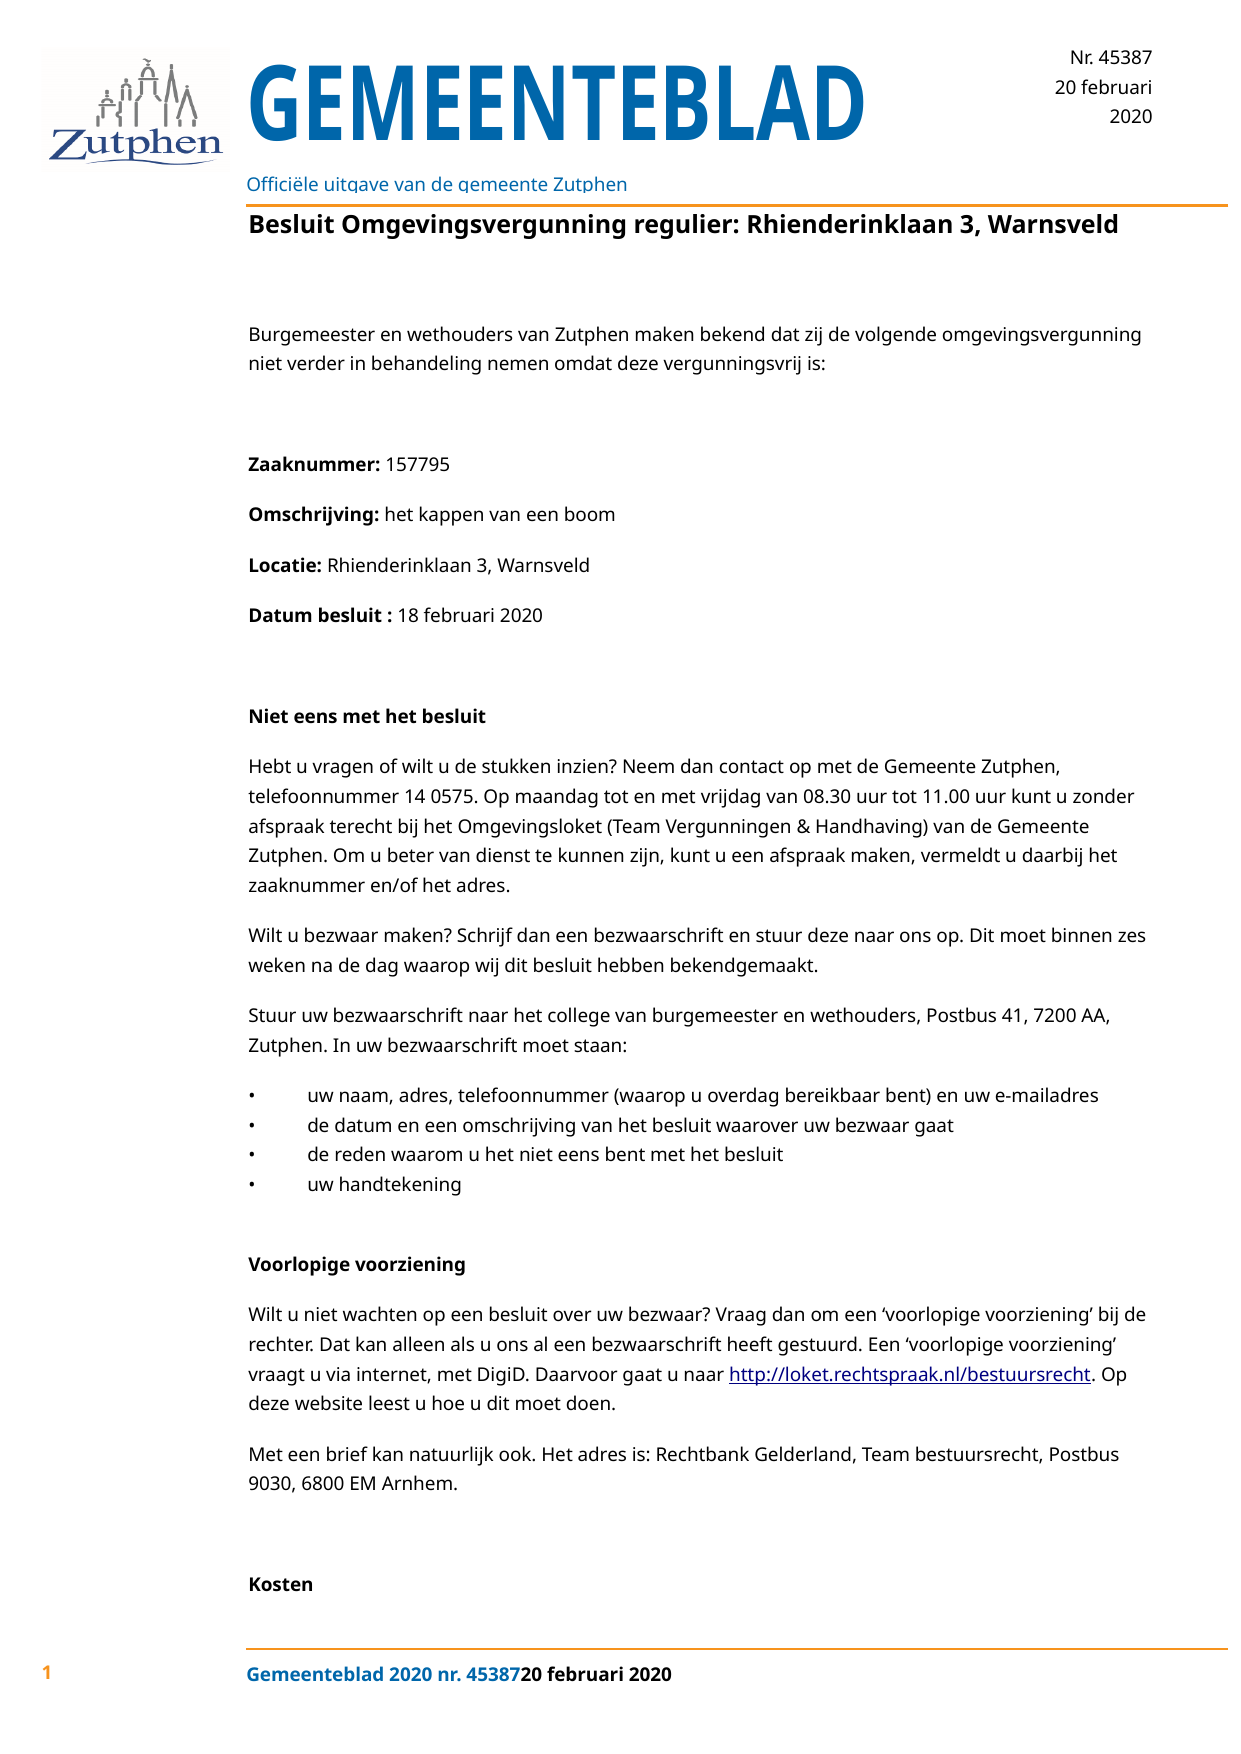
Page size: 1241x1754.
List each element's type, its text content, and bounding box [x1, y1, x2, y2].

list de datum en een omschrijving van het besluit waarover uw bezwaar gaat [248, 1112, 1152, 1138]
text Zaaknummer: 157795 [248, 451, 1152, 477]
text Met een brief kan natuurlijk ook. Het adres is: Rechtbank Gelderland, Team bestuursrecht, Postbus 9030, 6800 EM Arnhem. [248, 1441, 1152, 1496]
text Voorlopige voorziening [248, 1251, 1152, 1277]
text Stuur uw bezwaarschrift naar het college van burgemeester en wethouders, Postbus 41, 7200 AA, Zutphen. In uw bezwaarschrift moet staan: [248, 1002, 1152, 1058]
text Niet eens met het besluit [248, 703, 1152, 729]
text Wilt u niet wachten op een besluit over uw bezwaar? Vraag dan om een ‘voorlopige voorziening’ bij de rechter. Dat kan alleen als u ons al een bezwaarschrift heeft gestuurd. Een ‘voorlopige voorziening’ vraagt u via internet, met DigiD. Daarvoor gaat u naar http://loket.rechtspraak.nl/bestuursrecht. Op deze website leest u hoe u dit moet doen. [248, 1302, 1152, 1416]
text Besluit Omgevingsvergunning regulier: Rhienderinklaan 3, Warnsveld [248, 207, 1152, 241]
text Burgemeester en wethouders van Zutphen maken bekend dat zij de volgende omgevingsvergunning niet verder in behandeling nemen omdat deze vergunningsvrij is: [248, 321, 1152, 376]
text Omschrijving: het kappen van een boom [248, 502, 1152, 527]
text Locatie: Rhienderinklaan 3, Warnsveld [248, 552, 1152, 578]
list uw handtekening [248, 1171, 1152, 1197]
text Wilt u bezwaar maken? Schrijf dan een bezwaarschrift en stuur deze naar ons op. Dit moet binnen zes weken na de dag waarop wij dit besluit hebben bekendgemaakt. [248, 922, 1152, 978]
picture [41, 47, 231, 172]
text Hebt u vragen of wilt u de stukken inzien? Neem dan contact op met de Gemeente Zutphen, telefoonnummer 14 0575. Op maandag tot en met vrijdag van 08.30 uur tot 11.00 uur kunt u zonder afspraak terecht bij het Omgevingsloket (Team Vergunningen & Handhaving) van de Gemeente Zutphen. Om u beter van dienst te kunnen zijn, kunt u een afspraak maken, vermeldt u daarbij het zaaknummer en/of het adres. [248, 754, 1152, 898]
list de reden waarom u het niet eens bent met het besluit [248, 1142, 1152, 1167]
text Kosten [248, 1571, 1152, 1597]
list uw naam, adres, telefoonnummer (waarop u overdag bereikbaar bent) en uw e-mailadres [248, 1082, 1152, 1108]
text Datum besluit : 18 februari 2020 [248, 602, 1152, 628]
